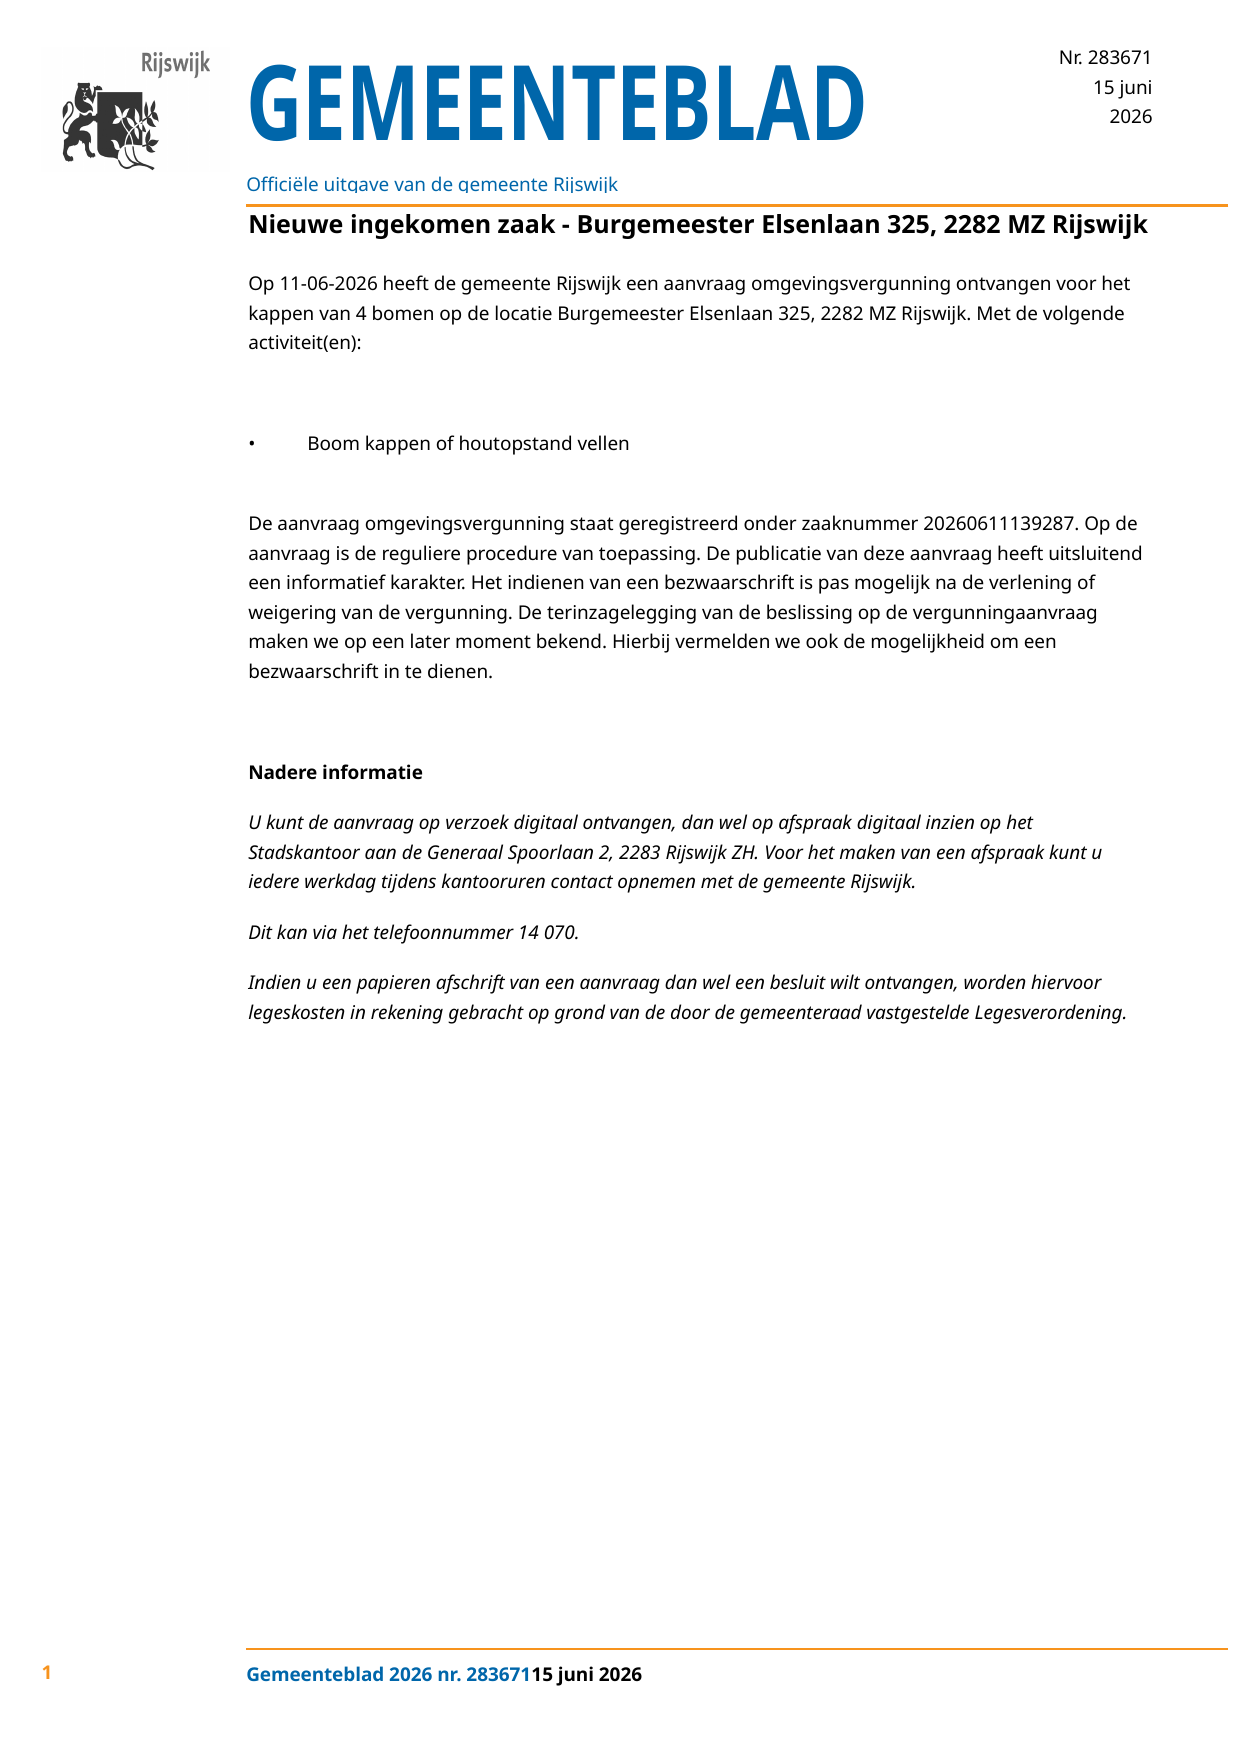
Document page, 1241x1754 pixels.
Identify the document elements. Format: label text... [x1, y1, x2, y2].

list Boom kappen of houtopstand vellen [248, 430, 1152, 456]
text Nadere informatie [248, 759, 1152, 785]
text Dit kan via het telefoonnummer 14 070. [248, 919, 1152, 945]
text De aanvraag omgevingsvergunning staat geregistreerd onder zaaknummer 20260611139287. Op de aanvraag is de reguliere procedure van toepassing. De publicatie van deze aanvraag heeft uitsluitend een informatief karakter. Het indienen van een bezwaarschrift is pas mogelijk na de verlening of weigering van de vergunning. De terinzagelegging van de beslissing op de vergunningaanvraag maken we op een later moment bekend. Hierbij vermelden we ook de mogelijkheid om een bezwaarschrift in te dienen. [248, 510, 1152, 684]
text Op 11-06-2026 heeft de gemeente Rijswijk een aanvraag omgevingsvergunning ontvangen voor het kappen van 4 bomen op de locatie Burgemeester Elsenlaan 325, 2282 MZ Rijswijk. Met de volgende activiteit(en): [248, 270, 1152, 355]
text Indien u een papieren afschrift van een aanvraag dan wel een besluit wilt ontvangen, worden hiervoor legeskosten in rekening gebracht op grond van de door de gemeenteraad vastgestelde Legesverordening. [248, 969, 1152, 1025]
picture [41, 47, 231, 172]
text U kunt de aanvraag op verzoek digitaal ontvangen, dan wel op afspraak digitaal inzien op het Stadskantoor aan de Generaal Spoorlaan 2, 2283 Rijswijk ZH. Voor het maken van een afspraak kunt u iedere werkdag tijdens kantooruren contact opnemen met de gemeente Rijswijk. [248, 809, 1152, 894]
text Nieuwe ingekomen zaak - Burgemeester Elsenlaan 325, 2282 MZ Rijswijk [248, 207, 1152, 241]
